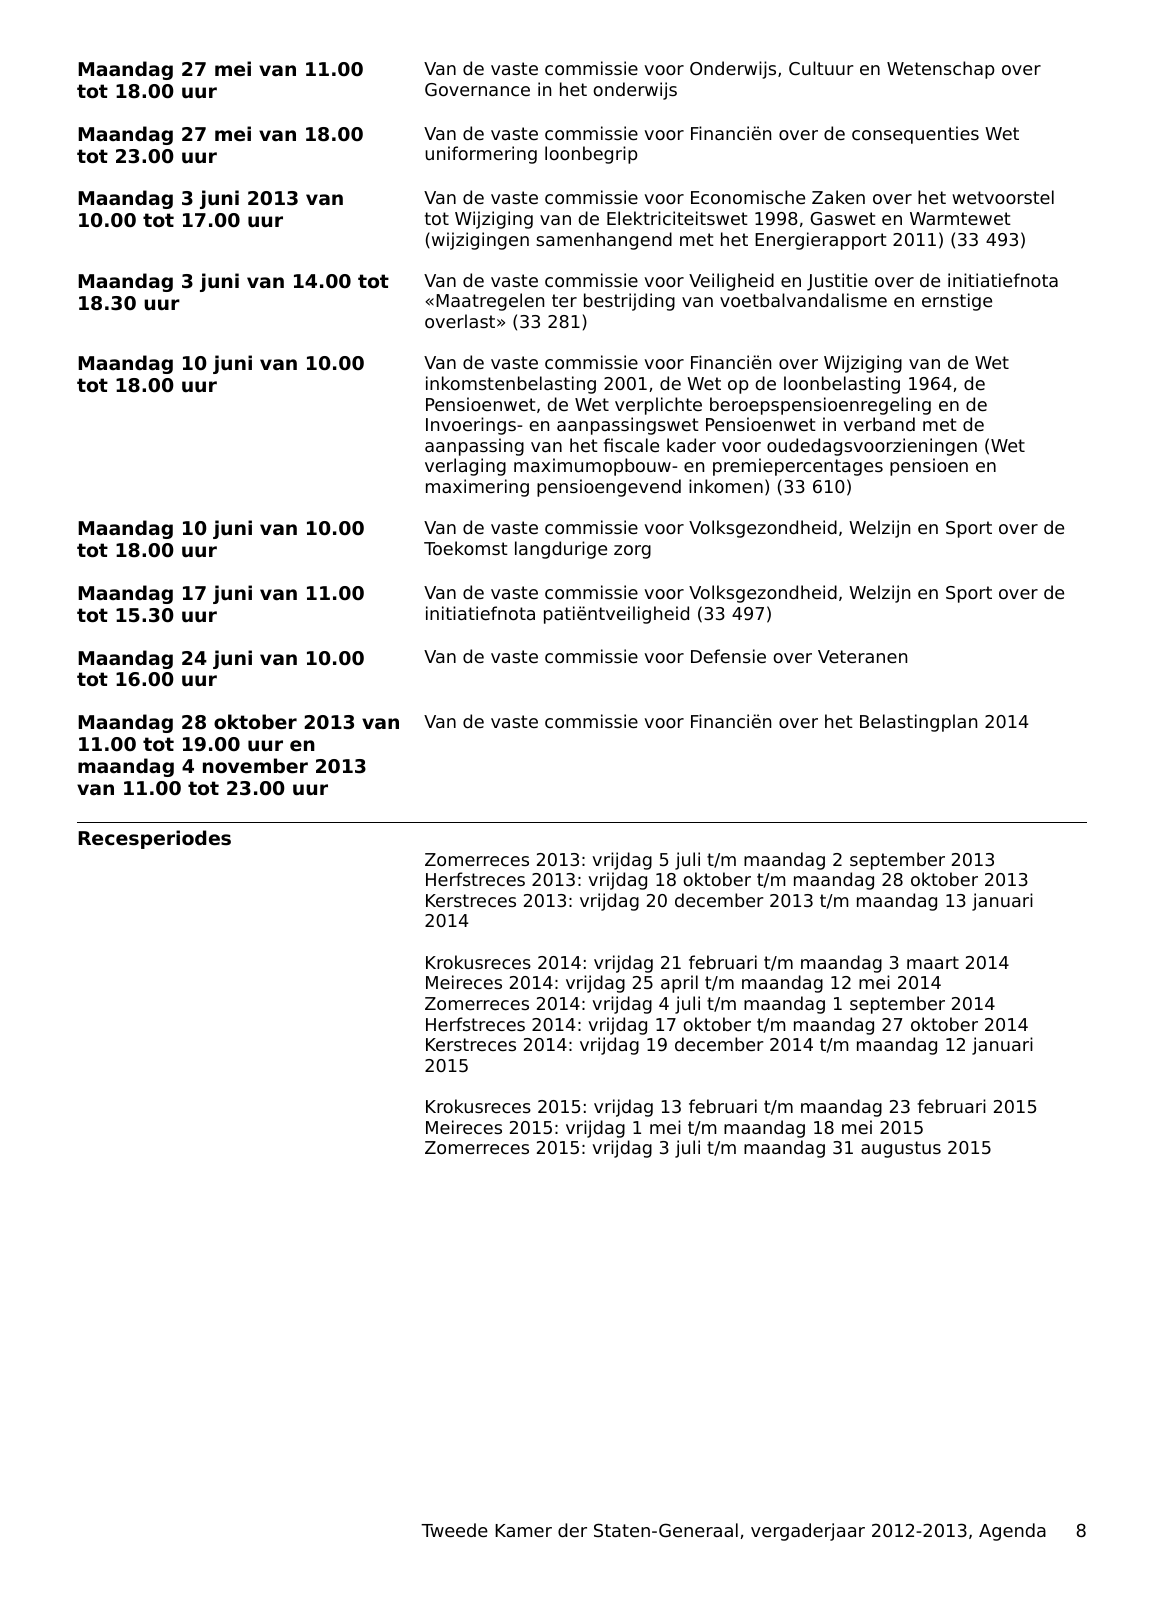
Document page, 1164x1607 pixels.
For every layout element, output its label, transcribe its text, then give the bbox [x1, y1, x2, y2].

table_cell Meireces 2015: vrijdag 1 mei t/m maandag 18 mei 2015 [418, 1118, 1087, 1138]
table_cell [77, 168, 401, 188]
table_cell [401, 850, 418, 870]
table_cell [401, 870, 418, 891]
table_cell [401, 271, 418, 333]
table_cell [401, 627, 418, 647]
table_cell [77, 1015, 401, 1035]
table_cell [77, 994, 401, 1014]
table_cell [401, 333, 418, 353]
table_cell [401, 973, 418, 994]
table_cell [77, 973, 401, 994]
table_cell [418, 103, 1087, 124]
table_cell [418, 168, 1087, 188]
table_cell [401, 353, 418, 498]
table_cell [401, 562, 418, 583]
table_cell Maandag 3 juni van 14.00 tot 18.30 uur [77, 271, 401, 333]
table_header Recesperiodes [77, 823, 401, 849]
table_cell Zomerreces 2014: vrijdag 4 juli t/m maandag 1 september 2014 [418, 994, 1087, 1014]
table_cell [401, 1118, 418, 1138]
table_cell [77, 103, 401, 124]
table_cell Van de vaste commissie voor Economische Zaken over het wetvoorstel tot Wijziging van de Elektriciteitswet 1998, Gaswet en Warmtewet (wijzigingen samenhangend met het Energierapport 2011) (33 493) [418, 188, 1087, 250]
table_cell Herfstreces 2013: vrijdag 18 oktober t/m maandag 28 oktober 2013 [418, 870, 1087, 891]
table_cell [401, 250, 418, 271]
table_cell Van de vaste commissie voor Defensie over Veteranen [418, 648, 1087, 691]
table_cell Zomerreces 2015: vrijdag 3 juli t/m maandag 31 augustus 2015 [418, 1138, 1087, 1159]
table_cell [77, 850, 401, 870]
table_cell Maandag 10 juni van 10.00 tot 18.00 uur [77, 518, 401, 562]
table_cell Van de vaste commissie voor Financiën over Wijziging van de Wet inkomstenbelasting 2001, de Wet op de loonbelasting 1964, de Pensioenwet, de Wet verplichte beroepspensioenregeling en de Invoerings- en aanpassingswet Pensioenwet in verband met de aanpassing van het fiscale kader voor oudedagsvoorzieningen (Wet verlaging maximumopbouw- en premiepercentages pensioen en maximering pensioengevend inkomen) (33 610) [418, 353, 1087, 498]
table_cell [77, 627, 401, 647]
table_header [401, 823, 418, 849]
table_cell [77, 953, 401, 973]
table_cell Maandag 27 mei van 18.00 tot 23.00 uur [77, 124, 401, 168]
table_cell [77, 932, 401, 953]
table_cell [77, 870, 401, 891]
table_cell Van de vaste commissie voor Volksgezondheid, Welzijn en Sport over de initiatiefnota patiëntveiligheid (33 497) [418, 583, 1087, 627]
table_cell [401, 124, 418, 168]
table_cell Krokusreces 2014: vrijdag 21 februari t/m maandag 3 maart 2014 [418, 953, 1087, 973]
table_cell [77, 333, 401, 353]
table_cell Van de vaste commissie voor Financiën over het Belastingplan 2014 [418, 712, 1087, 800]
table_cell [401, 648, 418, 691]
table_cell [77, 250, 401, 271]
table_cell [401, 691, 418, 712]
table_cell Krokusreces 2015: vrijdag 13 februari t/m maandag 23 februari 2015 [418, 1097, 1087, 1118]
table_cell Herfstreces 2014: vrijdag 17 oktober t/m maandag 27 oktober 2014 [418, 1015, 1087, 1035]
table_cell Maandag 17 juni van 11.00 tot 15.30 uur [77, 583, 401, 627]
table_cell [418, 498, 1087, 518]
table_cell Meireces 2014: vrijdag 25 april t/m maandag 12 mei 2014 [418, 973, 1087, 994]
table_cell [77, 691, 401, 712]
table_cell [401, 1035, 418, 1076]
table_cell [401, 518, 418, 562]
table_cell Van de vaste commissie voor Volksgezondheid, Welzijn en Sport over de Toekomst langdurige zorg [418, 518, 1087, 562]
table_cell [401, 1138, 418, 1159]
table_cell [401, 103, 418, 124]
table_cell [401, 712, 418, 800]
table_cell Zomerreces 2013: vrijdag 5 juli t/m maandag 2 september 2013 [418, 850, 1087, 870]
table_cell Maandag 27 mei van 11.00 tot 18.00 uur [77, 59, 401, 103]
table_cell [401, 1097, 418, 1118]
table_cell [418, 250, 1087, 271]
table_cell [401, 1076, 418, 1097]
table_cell [401, 188, 418, 250]
table_cell Maandag 24 juni van 10.00 tot 16.00 uur [77, 648, 401, 691]
table_cell Maandag 3 juni 2013 van 10.00 tot 17.00 uur [77, 188, 401, 250]
table_cell [401, 891, 418, 932]
table_cell [401, 498, 418, 518]
table_cell [77, 891, 401, 932]
table_cell Van de vaste commissie voor Veiligheid en Justitie over de initiatiefnota «Maatregelen ter bestrijding van voetbalvandalisme en ernstige overlast» (33 281) [418, 271, 1087, 333]
table_cell Kerstreces 2014: vrijdag 19 december 2014 t/m maandag 12 januari 2015 [418, 1035, 1087, 1076]
table_cell [401, 583, 418, 627]
table_header [418, 823, 1087, 849]
table_cell Van de vaste commissie voor Financiën over de consequenties Wet uniformering loonbegrip [418, 124, 1087, 168]
table_cell [77, 562, 401, 583]
table_cell Kerstreces 2013: vrijdag 20 december 2013 t/m maandag 13 januari 2014 [418, 891, 1087, 932]
table_cell [401, 994, 418, 1014]
table_cell [418, 1076, 1087, 1097]
table_cell [77, 1118, 401, 1138]
table_cell Maandag 10 juni van 10.00 tot 18.00 uur [77, 353, 401, 498]
table_cell [418, 627, 1087, 647]
table_cell [418, 333, 1087, 353]
table_cell [77, 1076, 401, 1097]
table_cell [418, 932, 1087, 953]
table_cell Maandag 28 oktober 2013 van 11.00 tot 19.00 uur en maandag 4 november 2013 van 11.00 tot 23.00 uur [77, 712, 401, 800]
table_cell [401, 59, 418, 103]
table_cell [401, 168, 418, 188]
table_cell [401, 1015, 418, 1035]
table_cell [401, 932, 418, 953]
table_cell [77, 1097, 401, 1118]
table_cell [418, 562, 1087, 583]
table_cell [77, 1138, 401, 1159]
table_cell [401, 953, 418, 973]
table_cell [77, 1035, 401, 1076]
table_cell [418, 691, 1087, 712]
table_cell [77, 498, 401, 518]
table_cell Van de vaste commissie voor Onderwijs, Cultuur en Wetenschap over Governance in het onderwijs [418, 59, 1087, 103]
